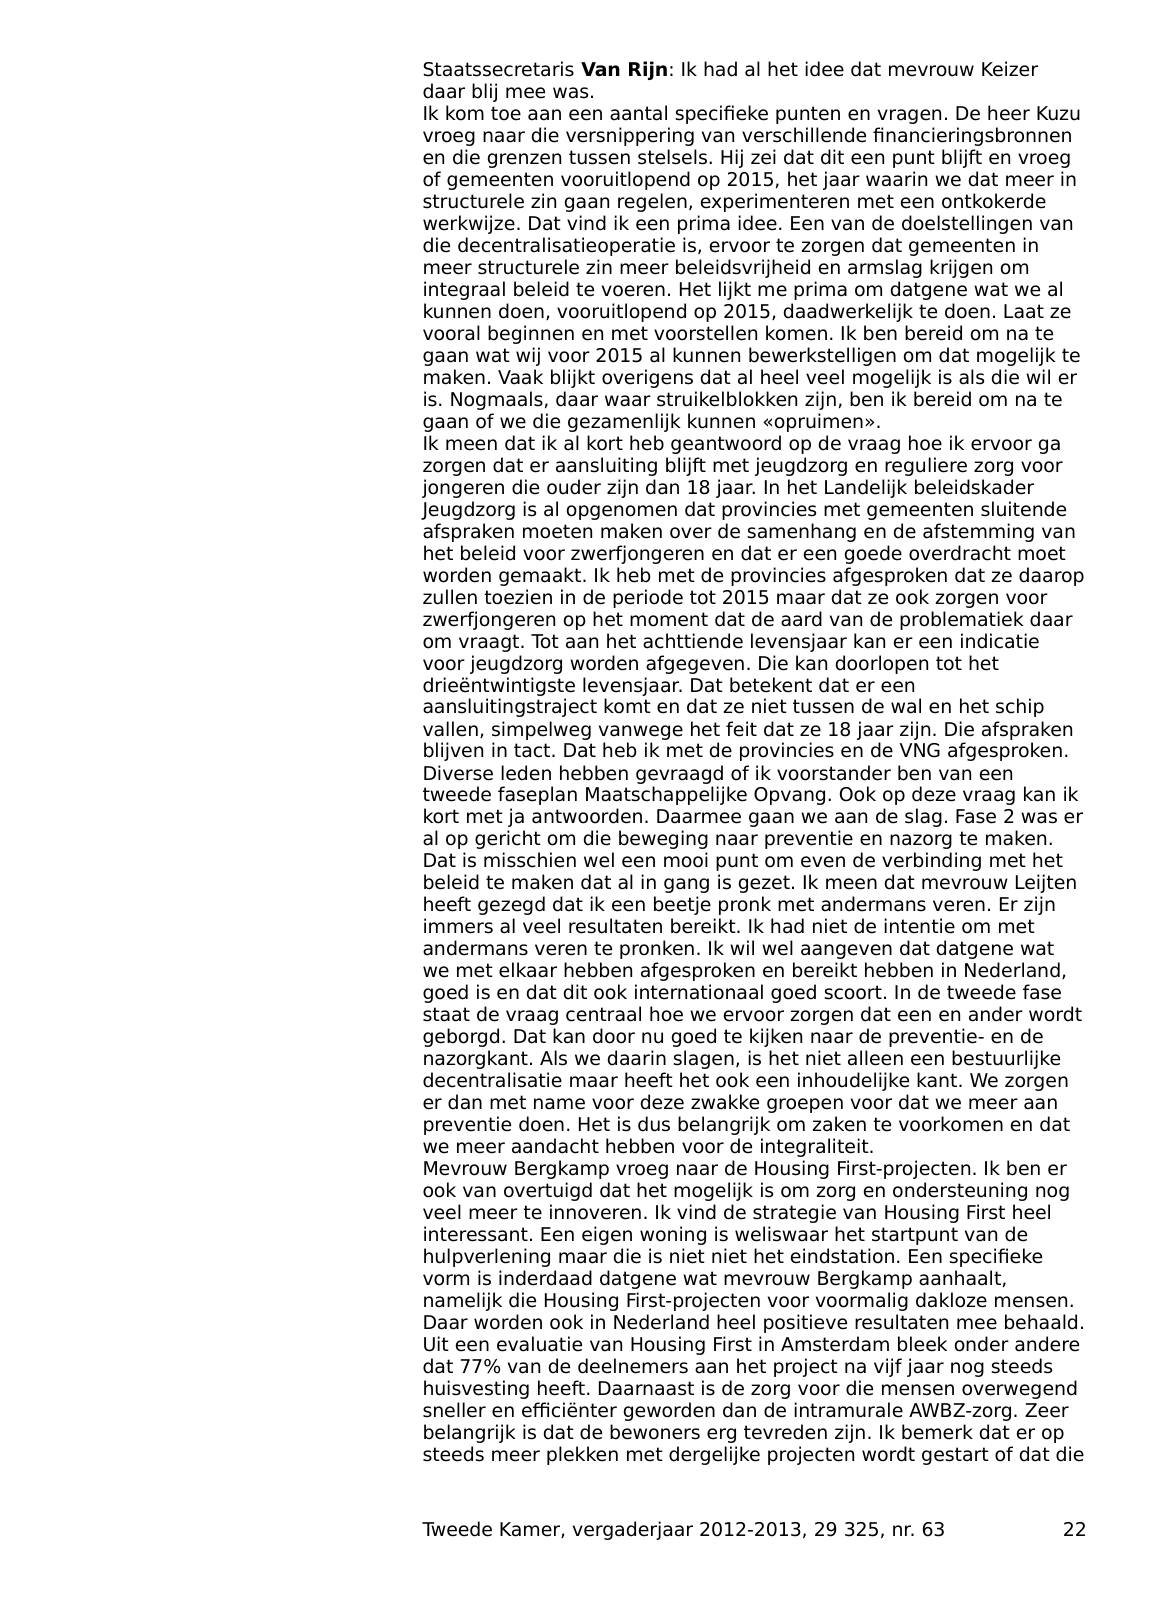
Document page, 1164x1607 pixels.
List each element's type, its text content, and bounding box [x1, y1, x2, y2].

text Ik kom toe aan een aantal specifieke punten en vragen. De heer Kuzu vroeg naar die versnippering van verschillende financieringsbronnen en die grenzen tussen stelsels. Hij zei dat dit een punt blijft en vroeg of gemeenten vooruitlopend op 2015, het jaar waarin we dat meer in structurele zin gaan regelen, experimenteren met een ontkokerde werkwijze. Dat vind ik een prima idee. Een van de doelstellingen van die decentralisatieoperatie is, ervoor te zorgen dat gemeenten in meer structurele zin meer beleidsvrijheid en armslag krijgen om integraal beleid te voeren. Het lijkt me prima om datgene wat we al kunnen doen, vooruitlopend op 2015, daadwerkelijk te doen. Laat ze vooral beginnen en met voorstellen komen. Ik ben bereid om na te gaan wat wij voor 2015 al kunnen bewerkstelligen om dat mogelijk te maken. Vaak blijkt overigens dat al heel veel mogelijk is als die wil er is. Nogmaals, daar waar struikelblokken zijn, ben ik bereid om na te gaan of we die gezamenlijk kunnen «opruimen». [422, 103, 1087, 433]
text Staatssecretaris Van Rijn: Ik had al het idee dat mevrouw Keizer daar blij mee was. [422, 59, 1087, 103]
text Diverse leden hebben gevraagd of ik voorstander ben van een tweede faseplan Maatschappelijke Opvang. Ook op deze vraag kan ik kort met ja antwoorden. Daarmee gaan we aan de slag. Fase 2 was er al op gericht om die beweging naar preventie en nazorg te maken. Dat is misschien wel een mooi punt om even de verbinding met het beleid te maken dat al in gang is gezet. Ik meen dat mevrouw Leijten heeft gezegd dat ik een beetje pronk met andermans veren. Er zijn immers al veel resultaten bereikt. Ik had niet de intentie om met andermans veren te pronken. Ik wil wel aangeven dat datgene wat we met elkaar hebben afgesproken en bereikt hebben in Nederland, goed is en dat dit ook internationaal goed scoort. In de tweede fase staat de vraag centraal hoe we ervoor zorgen dat een en ander wordt geborgd. Dat kan door nu goed te kijken naar de preventie- en de nazorgkant. Als we daarin slagen, is het niet alleen een bestuurlijke decentralisatie maar heeft het ook een inhoudelijke kant. We zorgen er dan met name voor deze zwakke groepen voor dat we meer aan preventie doen. Het is dus belangrijk om zaken te voorkomen en dat we meer aandacht hebben voor de integraliteit. [422, 762, 1087, 1158]
text Ik meen dat ik al kort heb geantwoord op de vraag hoe ik ervoor ga zorgen dat er aansluiting blijft met jeugdzorg en reguliere zorg voor jongeren die ouder zijn dan 18 jaar. In het Landelijk beleidskader Jeugdzorg is al opgenomen dat provincies met gemeenten sluitende afspraken moeten maken over de samenhang en de afstemming van het beleid voor zwerfjongeren en dat er een goede overdracht moet worden gemaakt. Ik heb met de provincies afgesproken dat ze daarop zullen toezien in de periode tot 2015 maar dat ze ook zorgen voor zwerfjongeren op het moment dat de aard van de problematiek daar om vraagt. Tot aan het achttiende levensjaar kan er een indicatie voor jeugdzorg worden afgegeven. Die kan doorlopen tot het drieëntwintigste levensjaar. Dat betekent dat er een aansluitingstraject komt en dat ze niet tussen de wal en het schip vallen, simpelweg vanwege het feit dat ze 18 jaar zijn. Die afspraken blijven in tact. Dat heb ik met de provincies en de VNG afgesproken. [422, 433, 1087, 762]
text Mevrouw Bergkamp vroeg naar de Housing First-projecten. Ik ben er ook van overtuigd dat het mogelijk is om zorg en ondersteuning nog veel meer te innoveren. Ik vind de strategie van Housing First heel interessant. Een eigen woning is weliswaar het startpunt van de hulpverlening maar die is niet niet het eindstation. Een specifieke vorm is inderdaad datgene wat mevrouw Bergkamp aanhaalt, namelijk die Housing First-projecten voor voormalig dakloze mensen. Daar worden ook in Nederland heel positieve resultaten mee behaald. Uit een evaluatie van Housing First in Amsterdam bleek onder andere dat 77% van de deelnemers aan het project na vijf jaar nog steeds huisvesting heeft. Daarnaast is de zorg voor die mensen overwegend sneller en efficiënter geworden dan de intramurale AWBZ-zorg. Zeer belangrijk is dat de bewoners erg tevreden zijn. Ik bemerk dat er op steeds meer plekken met dergelijke projecten wordt gestart of dat die [422, 1158, 1087, 1466]
